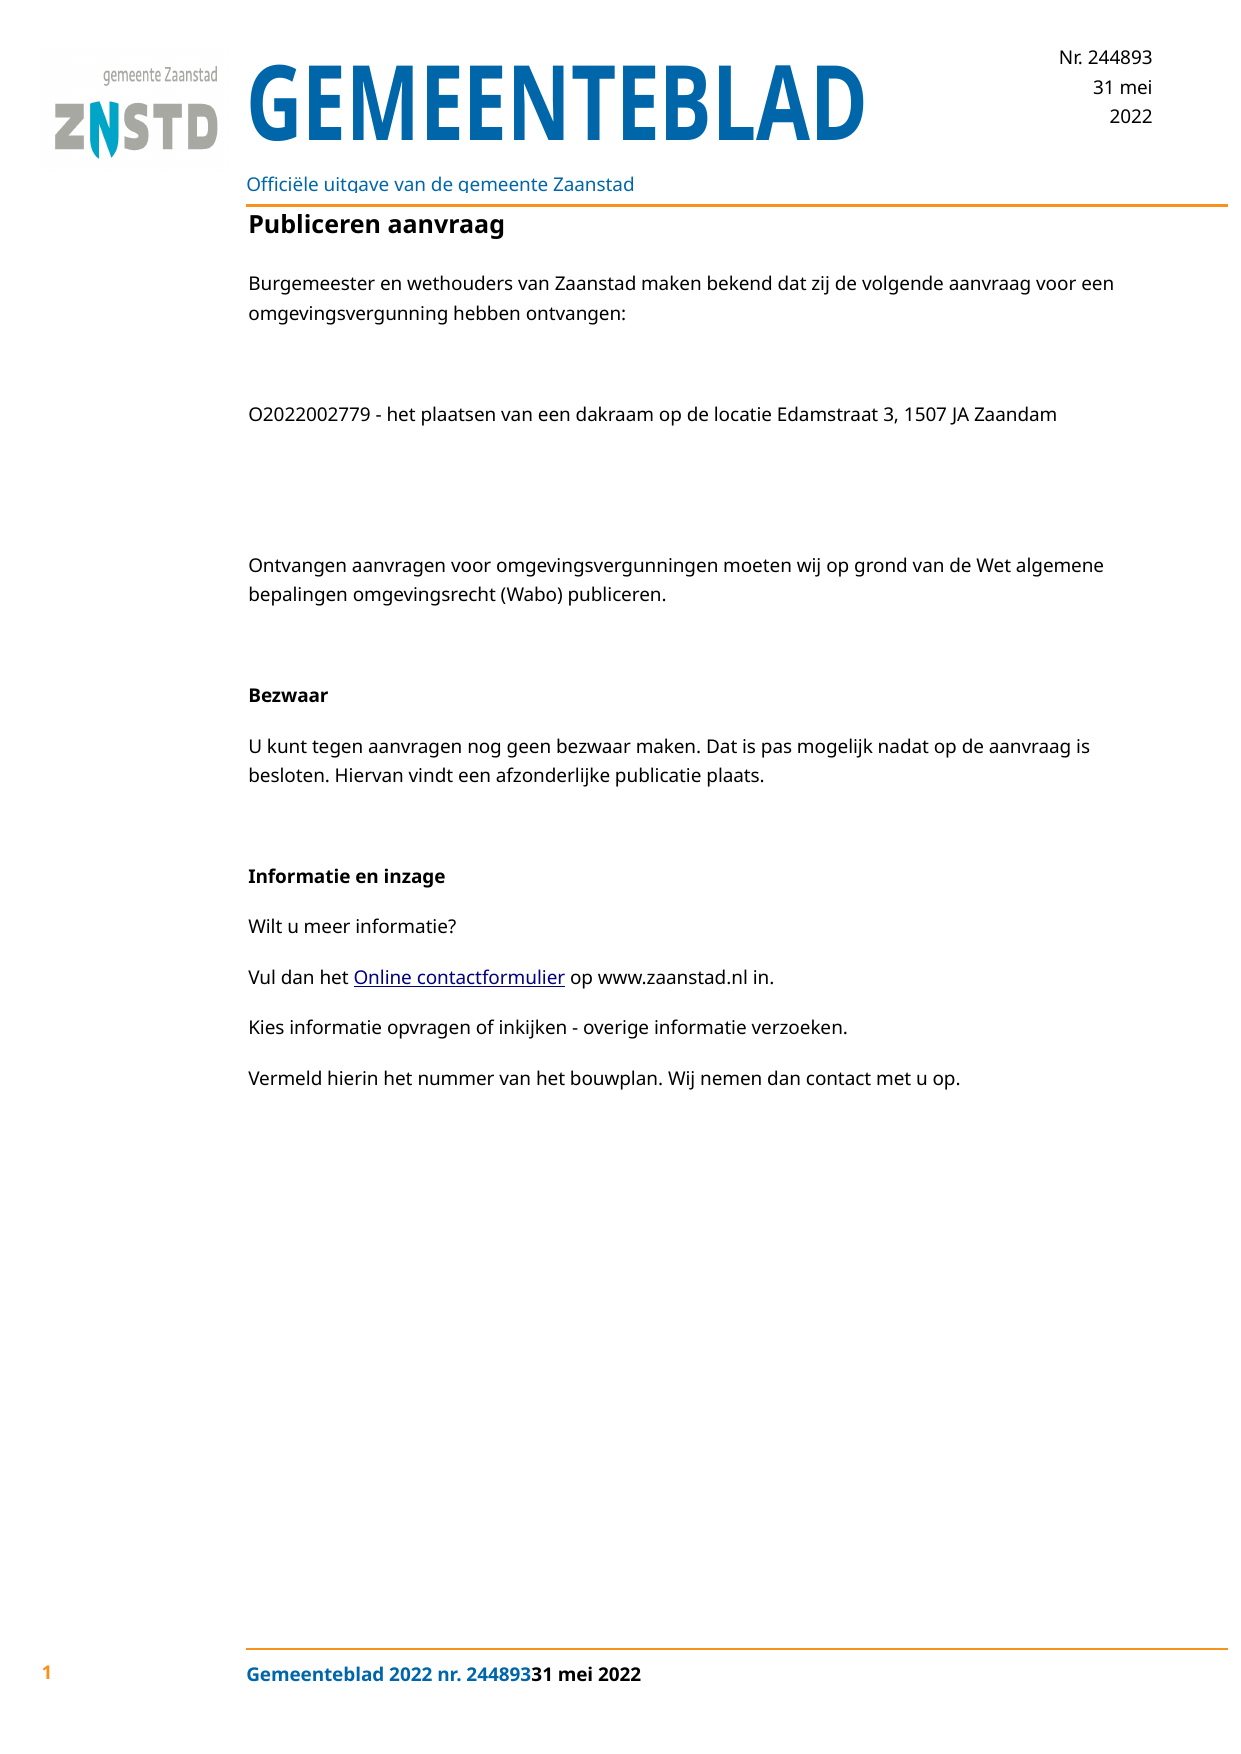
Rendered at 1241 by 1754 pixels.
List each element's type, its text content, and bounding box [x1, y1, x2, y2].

text O2022002779 - het plaatsen van een dakraam op de locatie Edamstraat 3, 1507 JA Zaandam [248, 401, 1152, 426]
text Burgemeester en wethouders van Zaanstad maken bekend dat zij de volgende aanvraag voor een omgevingsvergunning hebben ontvangen: [248, 270, 1152, 326]
text Vul dan het Online contactformulier op www.zaanstad.nl in. [248, 964, 1152, 990]
text Publiceren aanvraag [248, 207, 1152, 241]
text Kies informatie opvragen of inkijken - overige informatie verzoeken. [248, 1014, 1152, 1040]
picture [41, 47, 231, 172]
text Ontvangen aanvragen voor omgevingsvergunningen moeten wij op grond van de Wet algemene bepalingen omgevingsrecht (Wabo) publiceren. [248, 552, 1152, 607]
text Wilt u meer informatie? [248, 914, 1152, 939]
text Informatie en inzage [248, 863, 1152, 889]
text Bezwaar [248, 682, 1152, 708]
text Vermeld hierin het nummer van het bouwplan. Wij nemen dan contact met u op. [248, 1065, 1152, 1091]
text U kunt tegen aanvragen nog geen bezwaar maken. Dat is pas mogelijk nadat op de aanvraag is besloten. Hiervan vindt een afzonderlijke publicatie plaats. [248, 733, 1152, 788]
